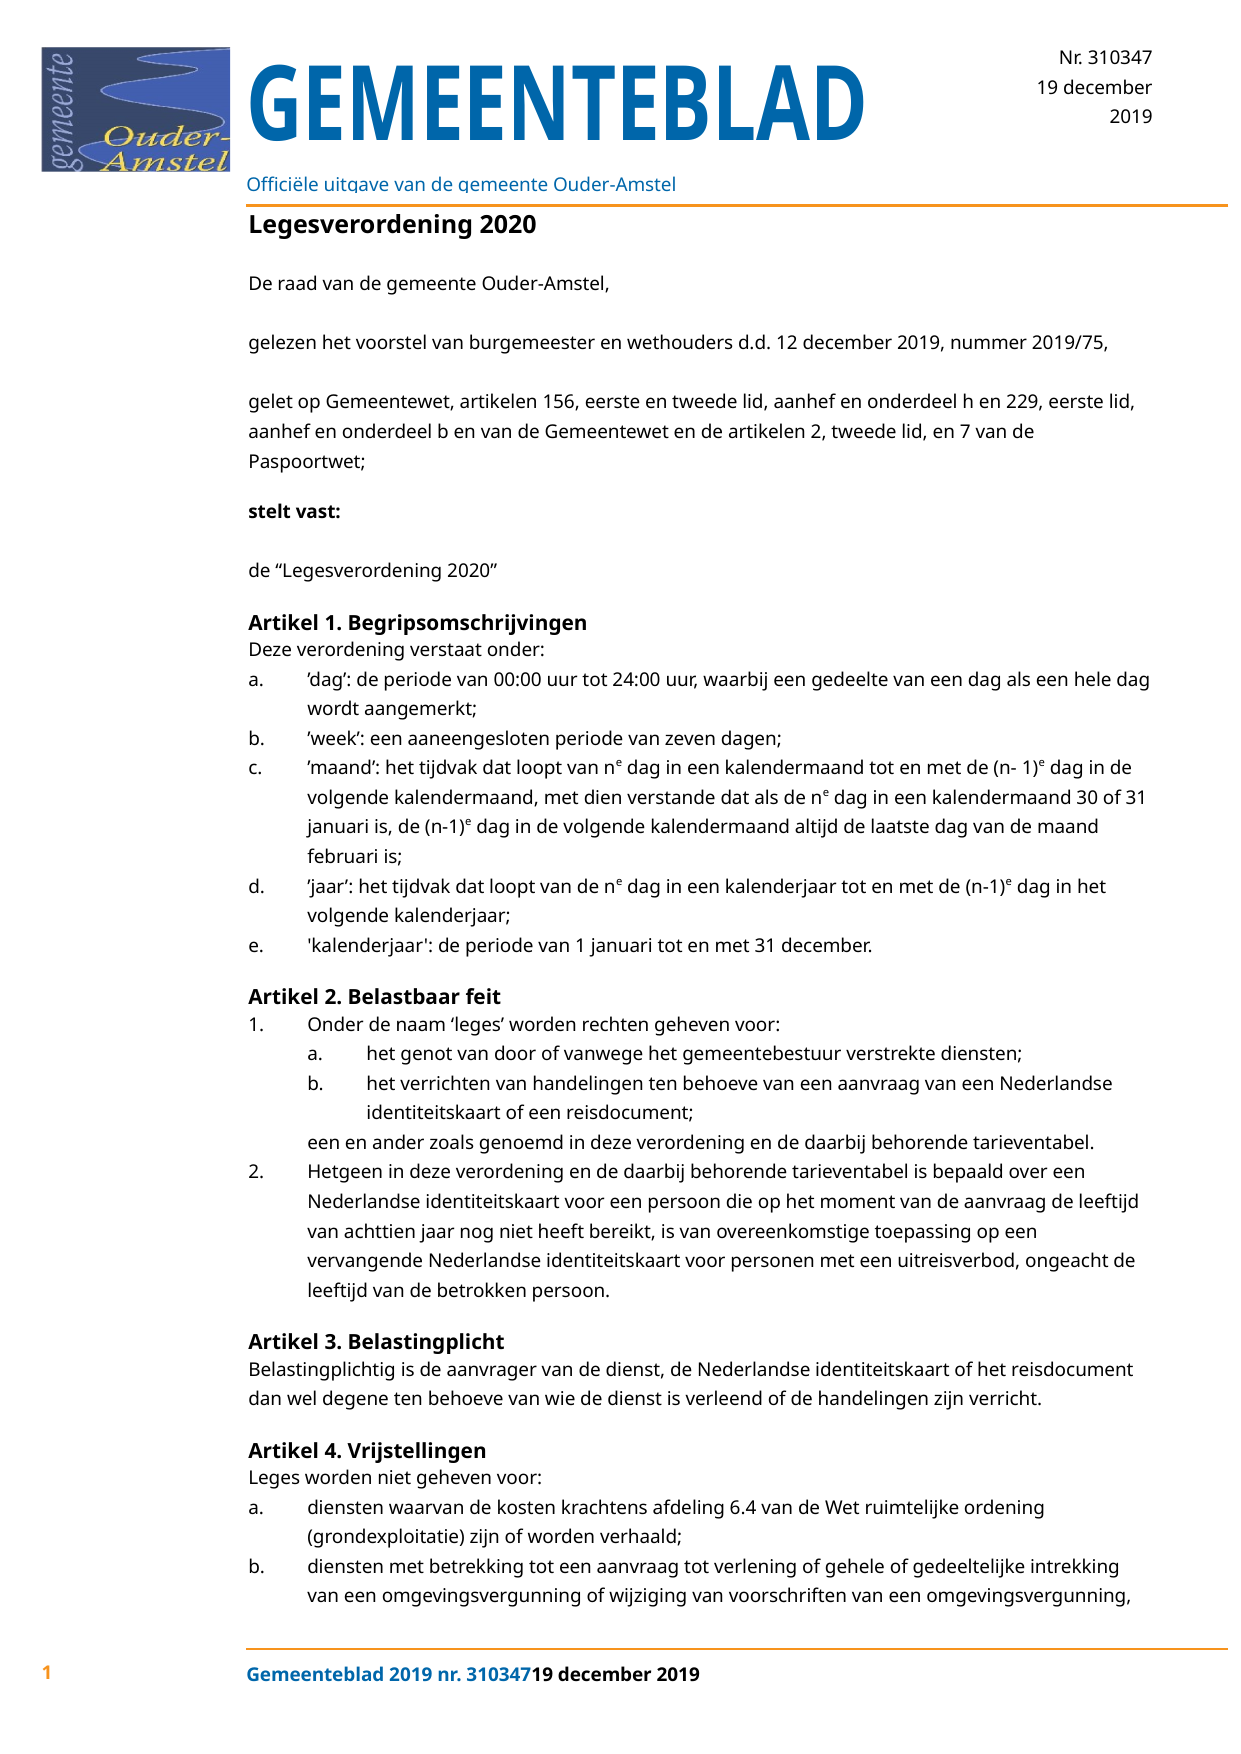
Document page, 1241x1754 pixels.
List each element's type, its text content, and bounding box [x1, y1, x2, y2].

text Artikel 4. Vrijstellingen [248, 1436, 1152, 1464]
text Leges worden niet geheven voor: [248, 1464, 1152, 1490]
text gelezen het voorstel van burgemeester en wethouders d.d. 12 december 2019, nummer 2019/75, [248, 329, 1152, 355]
list ’maand’: het tijdvak dat loopt van ne dag in een kalendermaand tot en met de (n- 1)e dag in de volgende kalendermaand, met dien verstande dat als de ne dag in een kalendermaand 30 of 31 januari is, de (n-1)e dag in de volgende kalendermaand altijd de laatste dag van de maand februari is; [248, 754, 1152, 869]
text stelt vast: [248, 498, 1152, 524]
list diensten met betrekking tot een aanvraag tot verlening of gehele of gedeeltelijke intrekking van een omgevingsvergunning of wijziging van voorschriften van een omgevingsvergunning, [248, 1553, 1152, 1608]
text Artikel 1. Begripsomschrijvingen [248, 608, 1152, 636]
picture [41, 47, 231, 172]
text Deze verordening verstaat onder: [248, 636, 1152, 662]
list Hetgeen in deze verordening en de daarbij behorende tarieventabel is bepaald over een Nederlandse identiteitskaart voor een persoon die op het moment van de aanvraag de leeftijd van achttien jaar nog niet heeft bereikt, is van overeenkomstige toepassing op een vervangende Nederlandse identiteitskaart voor personen met een uitreisverbod, ongeacht de leeftijd van de betrokken persoon. [248, 1159, 1152, 1303]
list het verrichten van handelingen ten behoeve van een aanvraag van een Nederlandse identiteitskaart of een reisdocument; [307, 1070, 1152, 1125]
list Onder de naam ‘leges’ worden rechten geheven voor: [248, 1011, 1152, 1037]
list ’jaar’: het tijdvak dat loopt van de ne dag in een kalenderjaar tot en met de (n-1)e dag in het volgende kalenderjaar; [248, 873, 1152, 928]
text Artikel 3. Belastingplicht [248, 1327, 1152, 1356]
text de “Legesverordening 2020” [248, 557, 1152, 583]
text Artikel 2. Belastbaar feit [248, 982, 1152, 1011]
list ’week’: een aaneengesloten periode van zeven dagen; [248, 725, 1152, 751]
text De raad van de gemeente Ouder-Amstel, [248, 270, 1152, 296]
list ’dag’: de periode van 00:00 uur tot 24:00 uur, waarbij een gedeelte van een dag als een hele dag wordt aangemerkt; [248, 666, 1152, 721]
text Legesverordening 2020 [248, 207, 1152, 241]
text gelet op Gemeentewet, artikelen 156, eerste en tweede lid, aanhef en onderdeel h en 229, eerste lid, aanhef en onderdeel b en van de Gemeentewet en de artikelen 2, tweede lid, en 7 van de Paspoortwet; [248, 389, 1152, 473]
text Belastingplichtig is de aanvrager van de dienst, de Nederlandse identiteitskaart of het reisdocument dan wel degene ten behoeve van wie de dienst is verleend of de handelingen zijn verricht. [248, 1356, 1152, 1411]
list het genot van door of vanwege het gemeentebestuur verstrekte diensten; [307, 1040, 1152, 1066]
list 'kalenderjaar': de periode van 1 januari tot en met 31 december. [248, 932, 1152, 958]
list diensten waarvan de kosten krachtens afdeling 6.4 van de Wet ruimtelijke ordening (grondexploitatie) zijn of worden verhaald; [248, 1494, 1152, 1549]
list een en ander zoals genoemd in deze verordening en de daarbij behorende tarieventabel. [248, 1129, 1152, 1155]
